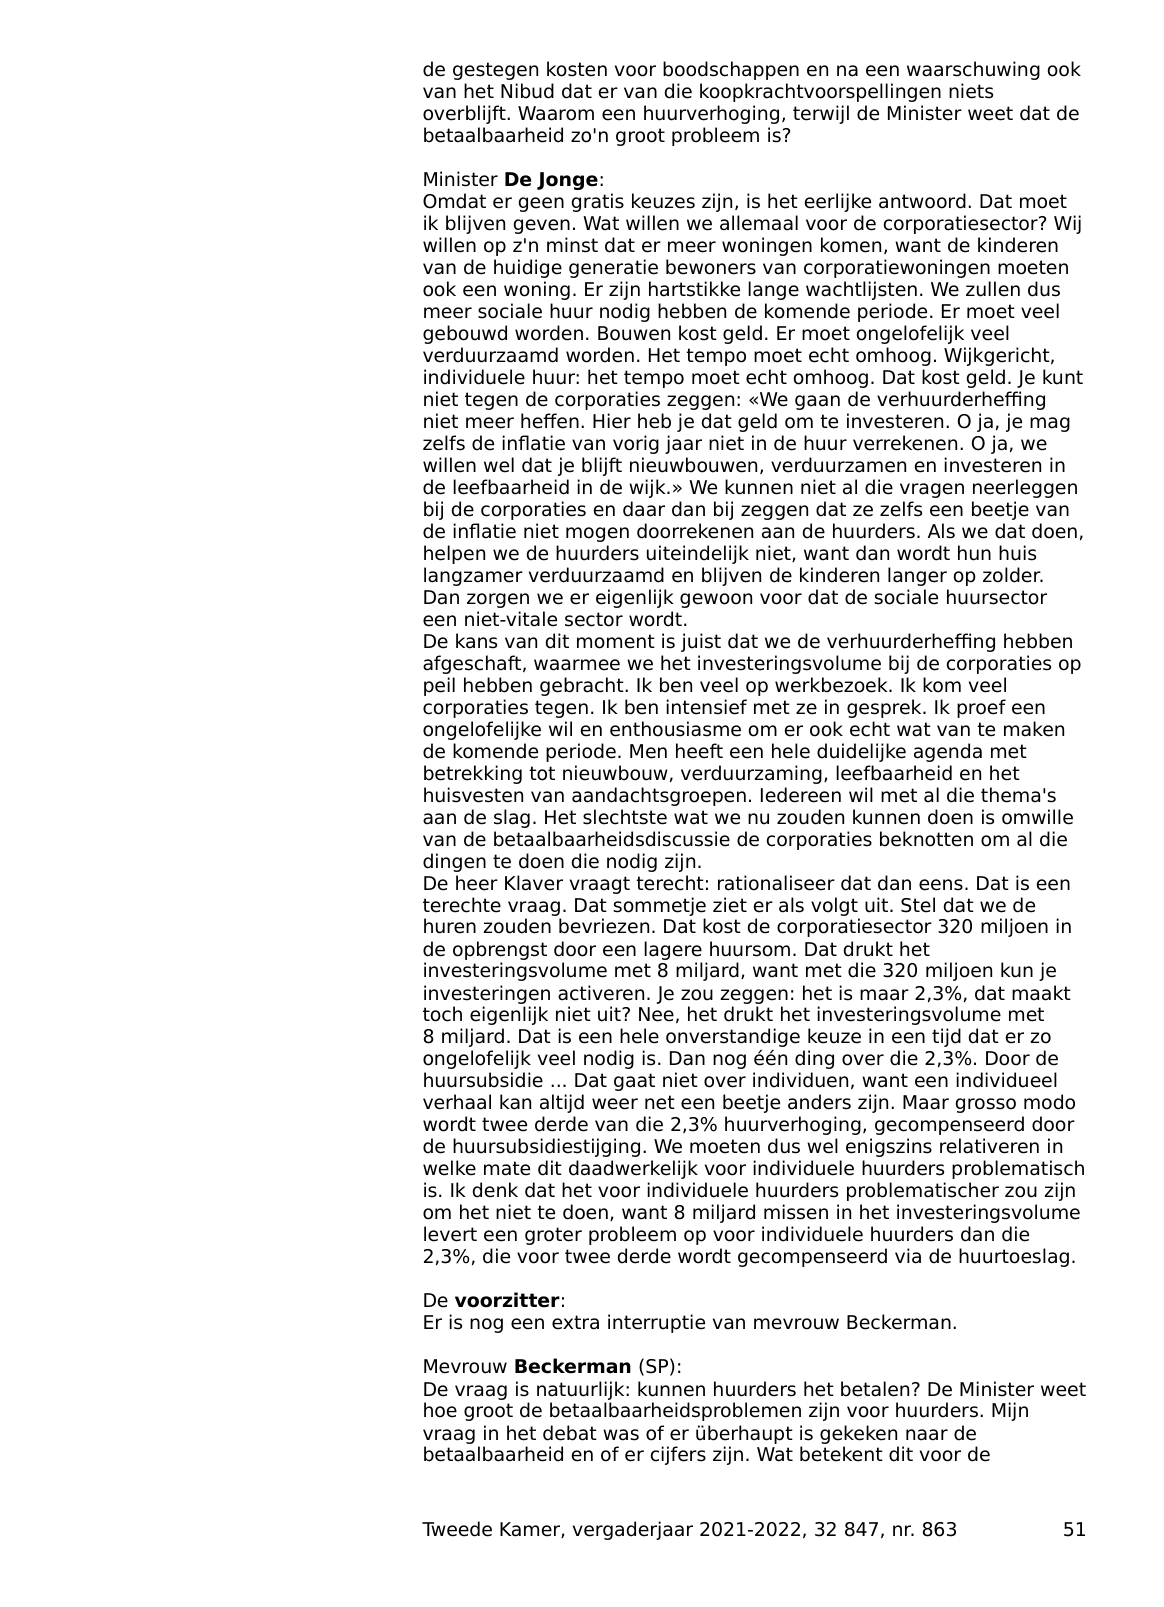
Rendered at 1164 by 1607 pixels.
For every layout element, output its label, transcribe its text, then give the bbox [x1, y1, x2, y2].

text De vraag is natuurlijk: kunnen huurders het betalen? De Minister weet hoe groot de betaalbaarheidsproblemen zijn voor huurders. Mijn vraag in het debat was of er überhaupt is gekeken naar de betaalbaarheid en of er cijfers zijn. Wat betekent dit voor de [422, 1378, 1087, 1466]
text De kans van dit moment is juist dat we de verhuurderheffing hebben afgeschaft, waarmee we het investeringsvolume bij de corporaties op peil hebben gebracht. Ik ben veel op werkbezoek. Ik kom veel corporaties tegen. Ik ben intensief met ze in gesprek. Ik proef een ongelofelijke wil en enthousiasme om er ook echt wat van te maken de komende periode. Men heeft een hele duidelijke agenda met betrekking tot nieuwbouw, verduurzaming, leefbaarheid en het huisvesten van aandachtsgroepen. Iedereen wil met al die thema's aan de slag. Het slechtste wat we nu zouden kunnen doen is omwille van de betaalbaarheidsdiscussie de corporaties beknotten om al die dingen te doen die nodig zijn. [422, 631, 1087, 872]
text Mevrouw Beckerman (SP): [422, 1356, 1087, 1378]
text Minister De Jonge: [422, 169, 1087, 191]
text Omdat er geen gratis keuzes zijn, is het eerlijke antwoord. Dat moet ik blijven geven. Wat willen we allemaal voor de corporatiesector? Wij willen op z'n minst dat er meer woningen komen, want de kinderen van de huidige generatie bewoners van corporatiewoningen moeten ook een woning. Er zijn hartstikke lange wachtlijsten. We zullen dus meer sociale huur nodig hebben de komende periode. Er moet veel gebouwd worden. Bouwen kost geld. Er moet ongelofelijk veel verduurzaamd worden. Het tempo moet echt omhoog. Wijkgericht, individuele huur: het tempo moet echt omhoog. Dat kost geld. Je kunt niet tegen de corporaties zeggen: «We gaan de verhuurderheffing niet meer heffen. Hier heb je dat geld om te investeren. O ja, je mag zelfs de inflatie van vorig jaar niet in de huur verrekenen. O ja, we willen wel dat je blijft nieuwbouwen, verduurzamen en investeren in de leefbaarheid in de wijk.» We kunnen niet al die vragen neerleggen bij de corporaties en daar dan bij zeggen dat ze zelfs een beetje van de inflatie niet mogen doorrekenen aan de huurders. Als we dat doen, helpen we de huurders uiteindelijk niet, want dan wordt hun huis langzamer verduurzaamd en blijven de kinderen langer op zolder. Dan zorgen we er eigenlijk gewoon voor dat de sociale huursector een niet-vitale sector wordt. [422, 191, 1087, 631]
text De voorzitter: [422, 1290, 1087, 1312]
text Er is nog een extra interruptie van mevrouw Beckerman. [422, 1312, 1087, 1334]
text de gestegen kosten voor boodschappen en na een waarschuwing ook van het Nibud dat er van die koopkrachtvoorspellingen niets overblijft. Waarom een huurverhoging, terwijl de Minister weet dat de betaalbaarheid zo'n groot probleem is? [422, 59, 1087, 147]
text De heer Klaver vraagt terecht: rationaliseer dat dan eens. Dat is een terechte vraag. Dat sommetje ziet er als volgt uit. Stel dat we de huren zouden bevriezen. Dat kost de corporatiesector 320 miljoen in de opbrengst door een lagere huursom. Dat drukt het investeringsvolume met 8 miljard, want met die 320 miljoen kun je investeringen activeren. Je zou zeggen: het is maar 2,3%, dat maakt toch eigenlijk niet uit? Nee, het drukt het investeringsvolume met 8 miljard. Dat is een hele onverstandige keuze in een tijd dat er zo ongelofelijk veel nodig is. Dan nog één ding over die 2,3%. Door de huursubsidie ... Dat gaat niet over individuen, want een individueel verhaal kan altijd weer net een beetje anders zijn. Maar grosso modo wordt twee derde van die 2,3% huurverhoging, gecompenseerd door de huursubsidiestijging. We moeten dus wel enigszins relativeren in welke mate dit daadwerkelijk voor individuele huurders problematisch is. Ik denk dat het voor individuele huurders problematischer zou zijn om het niet te doen, want 8 miljard missen in het investeringsvolume levert een groter probleem op voor individuele huurders dan die 2,3%, die voor twee derde wordt gecompenseerd via de huurtoeslag. [422, 872, 1087, 1268]
